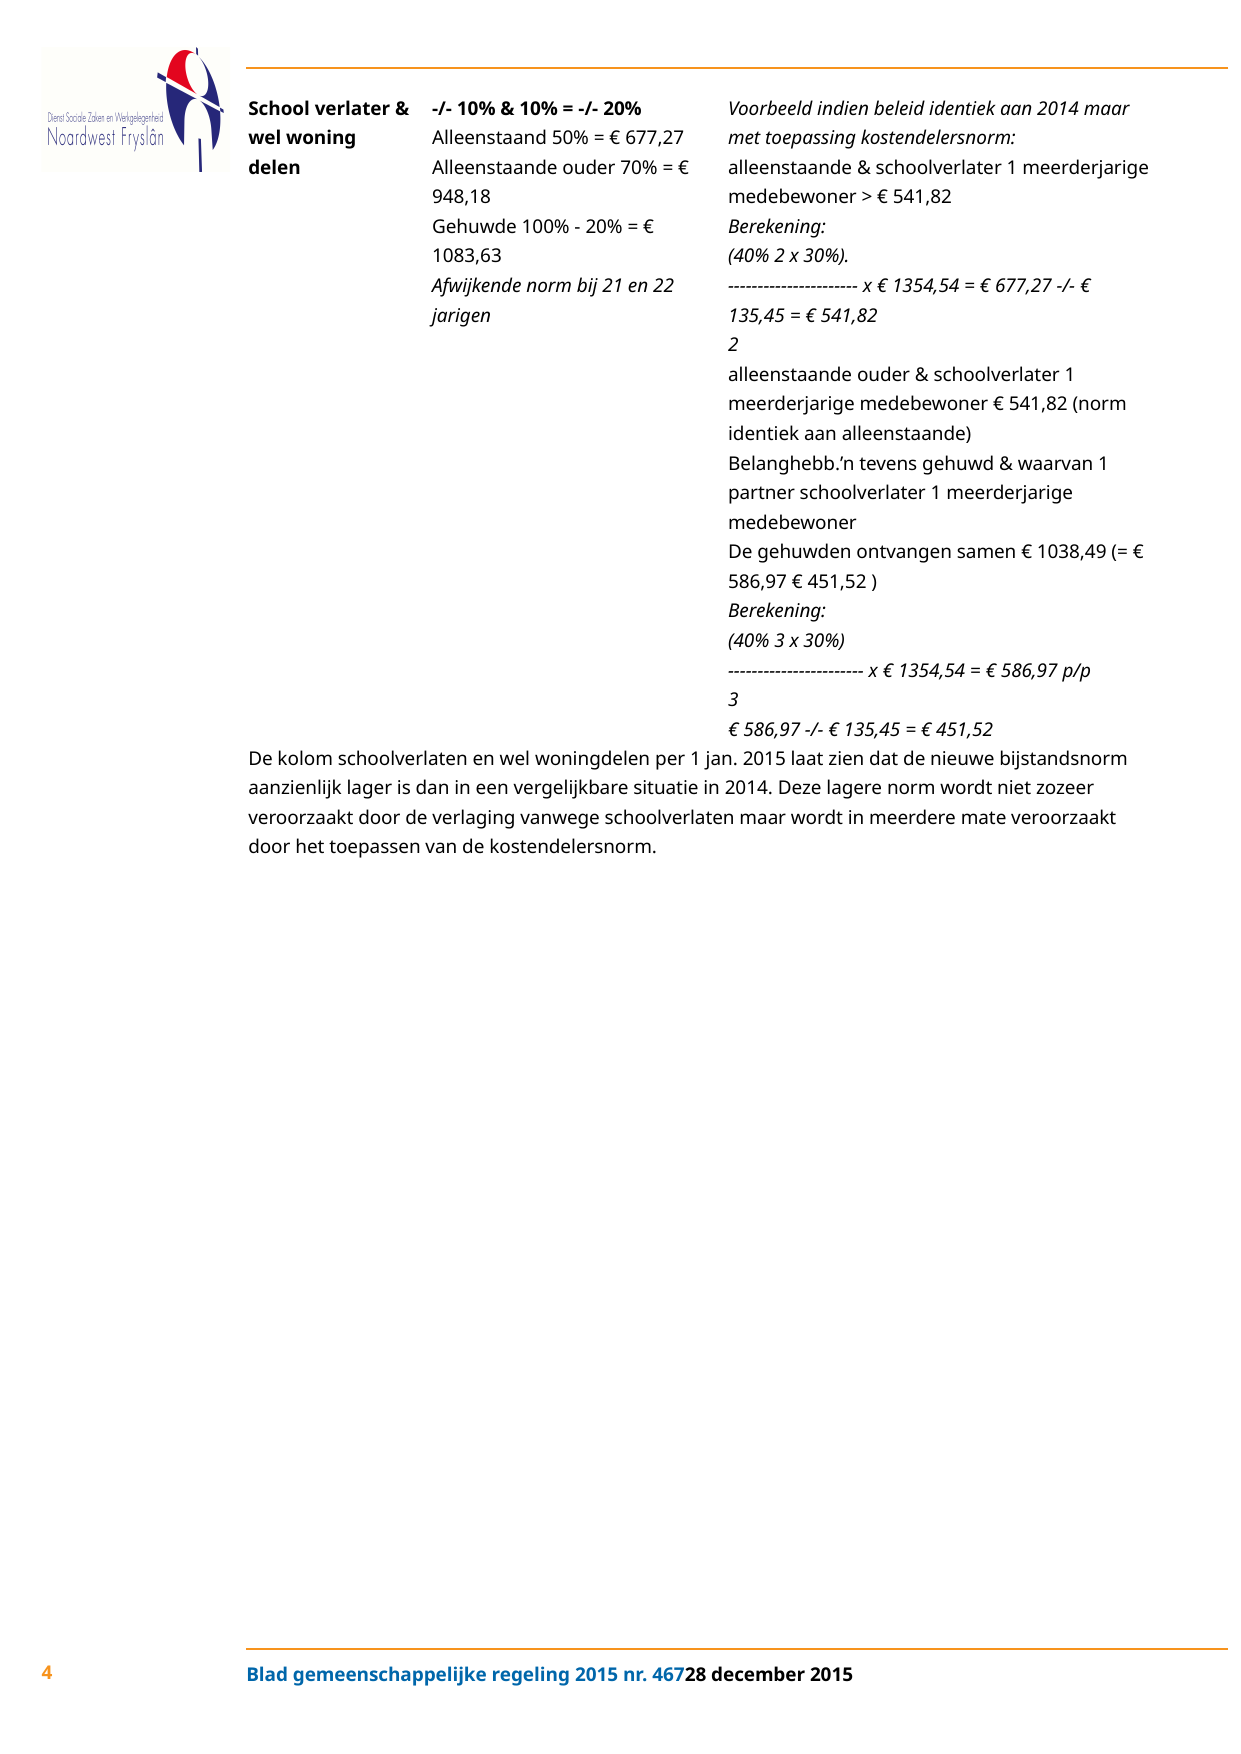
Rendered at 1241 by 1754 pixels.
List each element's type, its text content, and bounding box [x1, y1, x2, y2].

text De kolom schoolverlaten en wel woningdelen per 1 jan. 2015 laat zien dat de nieuwe bijstandsnorm aanzienlijk lager is dan in een vergelijkbare situatie in 2014. Deze lagere norm wordt niet zozeer veroorzaakt door de verlaging vanwege schoolverlaten maar wordt in meerdere mate veroorzaakt door het toepassen van de kostendelersnorm. [248, 745, 1152, 859]
picture [41, 47, 231, 172]
table_cell School verlater & wel woning delen [248, 95, 432, 742]
table_cell -/- 10% & 10% = -/- 20% Alleenstaand 50% = € 677,27 Alleenstaande ouder 70% = € 948,18 Gehuwde 100% - 20% = € 1083,63 Afwijkende norm bij 21 en 22 jarigen [432, 95, 728, 742]
table_cell Voorbeeld indien beleid identiek aan 2014 maar met toepassing kostendelersnorm: alleenstaande & schoolverlater 1 meerderjarige medebewoner > € 541,82 Berekening: (40% 2 x 30%). ---------------------- x € 1354,54 = € 677,27 -/- € 135,45 = € 541,82 2 alleenstaande ouder & schoolverlater 1 meerderjarige medebewoner € 541,82 (norm identiek aan alleenstaande) Belanghebb.’n tevens gehuwd & waarvan 1 partner schoolverlater 1 meerderjarige medebewoner De gehuwden ontvangen samen € 1038,49 (= € 586,97 € 451,52 ) Berekening: (40% 3 x 30%) ----------------------- x € 1354,54 = € 586,97 p/p 3 € 586,97 -/- € 135,45 = € 451,52 [728, 95, 1152, 742]
